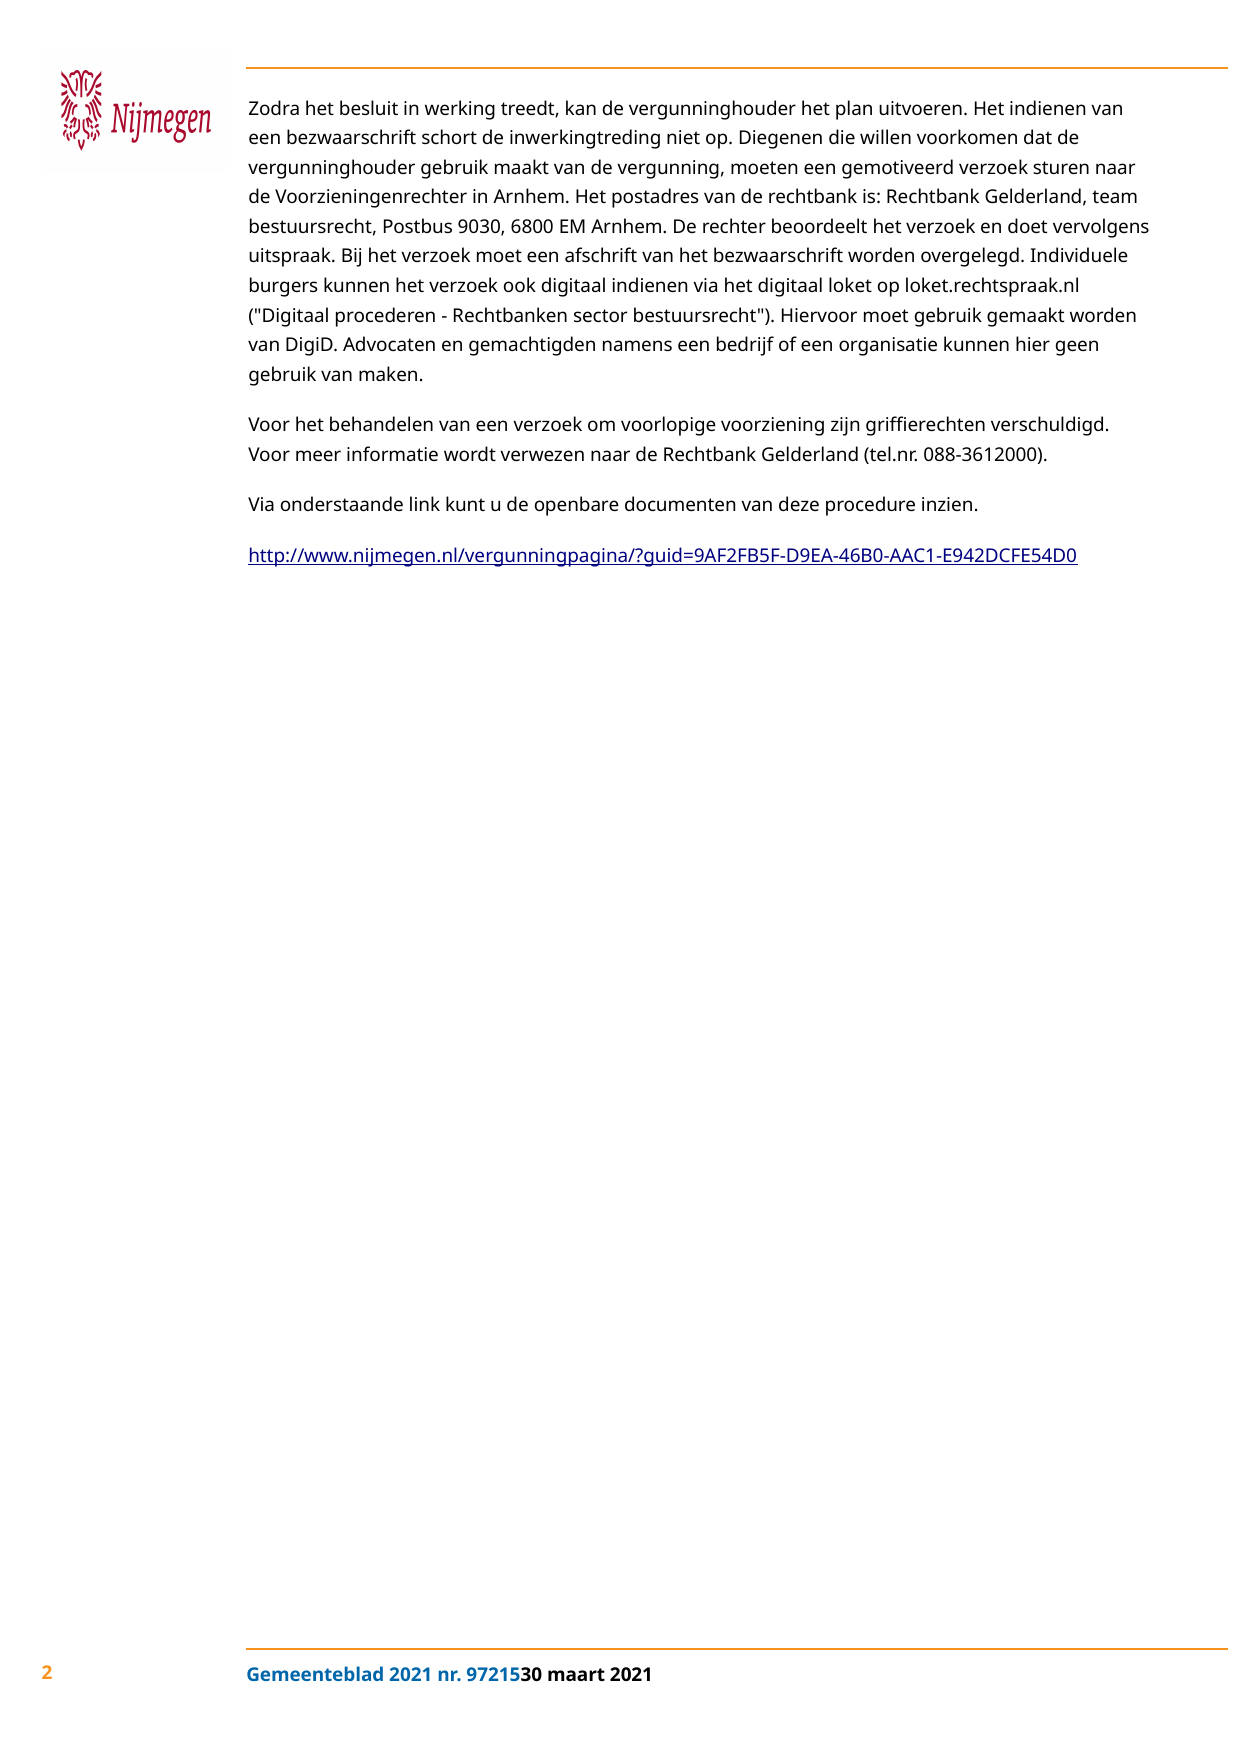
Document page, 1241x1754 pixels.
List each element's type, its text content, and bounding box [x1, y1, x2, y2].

text Voor het behandelen van een verzoek om voorlopige voorziening zijn griffierechten verschuldigd. Voor meer informatie wordt verwezen naar de Rechtbank Gelderland (tel.nr. 088-3612000). [248, 411, 1152, 467]
picture [41, 47, 231, 172]
text Via onderstaande link kunt u de openbare documenten van deze procedure inzien. [248, 491, 1152, 517]
text Zodra het besluit in werking treedt, kan de vergunninghouder het plan uitvoeren. Het indienen van een bezwaarschrift schort de inwerkingtreding niet op. Diegenen die willen voorkomen dat de vergunninghouder gebruik maakt van de vergunning, moeten een gemotiveerd verzoek sturen naar de Voorzieningenrechter in Arnhem. Het postadres van de rechtbank is: Rechtbank Gelderland, team bestuursrecht, Postbus 9030, 6800 EM Arnhem. De rechter beoordeelt het verzoek en doet vervolgens uitspraak. Bij het verzoek moet een afschrift van het bezwaarschrift worden overgelegd. Individuele burgers kunnen het verzoek ook digitaal indienen via het digitaal loket op loket.rechtspraak.nl ("Digitaal procederen - Rechtbanken sector bestuursrecht"). Hiervoor moet gebruik gemaakt worden van DigiD. Advocaten en gemachtigden namens een bedrijf of een organisatie kunnen hier geen gebruik van maken. [248, 95, 1152, 387]
text http://www.nijmegen.nl/vergunningpagina/?guid=9AF2FB5F-D9EA-46B0-AAC1-E942DCFE54D0 [248, 542, 1152, 568]
